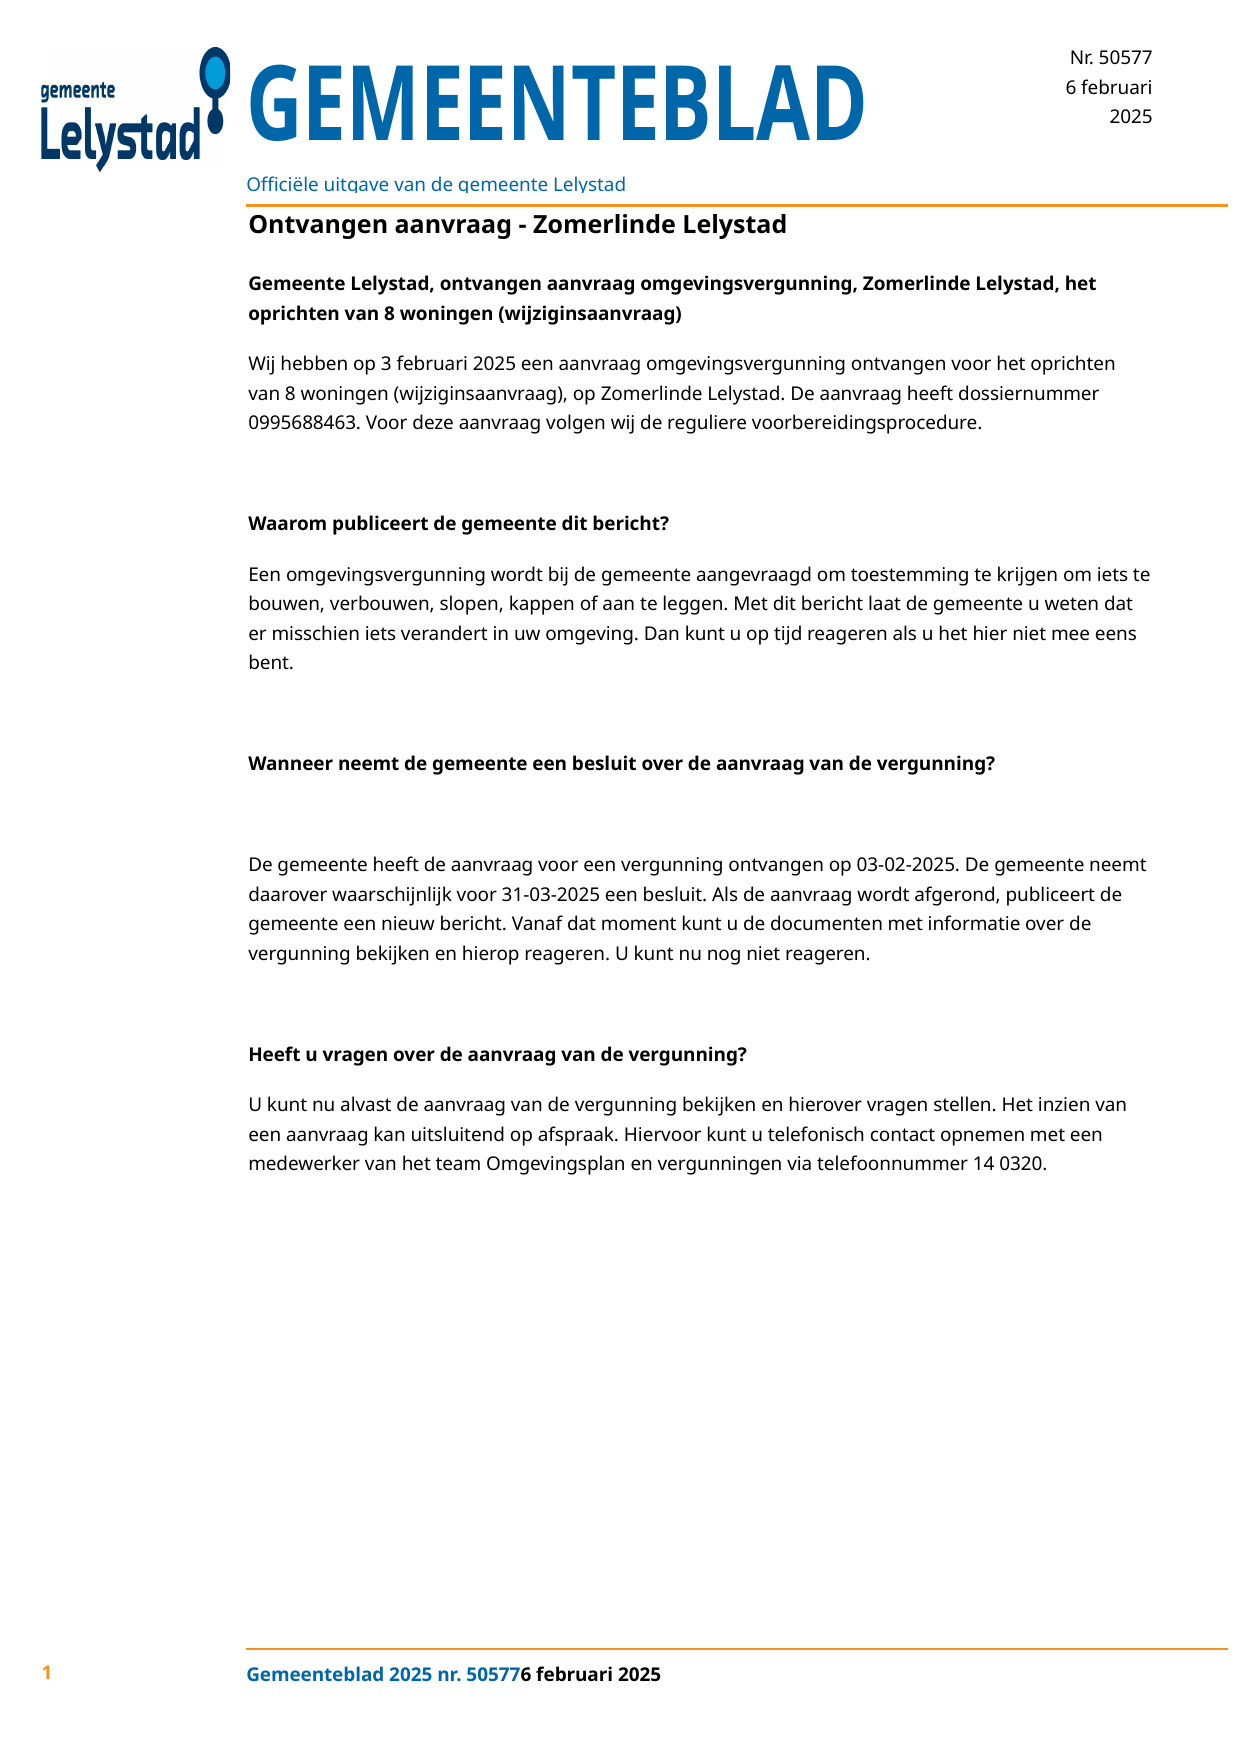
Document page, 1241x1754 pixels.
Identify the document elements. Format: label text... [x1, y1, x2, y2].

text Wanneer neemt de gemeente een besluit over de aanvraag van de vergunning? [248, 750, 1152, 776]
text Ontvangen aanvraag - Zomerlinde Lelystad [248, 207, 1152, 241]
text De gemeente heeft de aanvraag voor een vergunning ontvangen op 03-02-2025. De gemeente neemt daarover waarschijnlijk voor 31-03-2025 een besluit. Als de aanvraag wordt afgerond, publiceert de gemeente een nieuw bericht. Vanaf dat moment kunt u de documenten met informatie over de vergunning bekijken en hierop reageren. U kunt nu nog niet reageren. [248, 851, 1152, 966]
picture [41, 47, 231, 172]
text Heeft u vragen over de aanvraag van de vergunning? [248, 1041, 1152, 1066]
text U kunt nu alvast de aanvraag van de vergunning bekijken en hierover vragen stellen. Het inzien van een aanvraag kan uitsluitend op afspraak. Hiervoor kunt u telefonisch contact opnemen met een medewerker van het team Omgevingsplan en vergunningen via telefoonnummer 14 0320. [248, 1091, 1152, 1176]
text Gemeente Lelystad, ontvangen aanvraag omgevingsvergunning, Zomerlinde Lelystad, het oprichten van 8 woningen (wijziginsaanvraag) [248, 270, 1152, 326]
text Wij hebben op 3 februari 2025 een aanvraag omgevingsvergunning ontvangen voor het oprichten van 8 woningen (wijziginsaanvraag), op Zomerlinde Lelystad. De aanvraag heeft dossiernummer 0995688463. Voor deze aanvraag volgen wij de reguliere voorbereidingsprocedure. [248, 350, 1152, 435]
text Een omgevingsvergunning wordt bij de gemeente aangevraagd om toestemming te krijgen om iets te bouwen, verbouwen, slopen, kappen of aan te leggen. Met dit bericht laat de gemeente u weten dat er misschien iets verandert in uw omgeving. Dan kunt u op tijd reageren als u het hier niet mee eens bent. [248, 561, 1152, 675]
text Waarom publiceert de gemeente dit bericht? [248, 510, 1152, 536]
